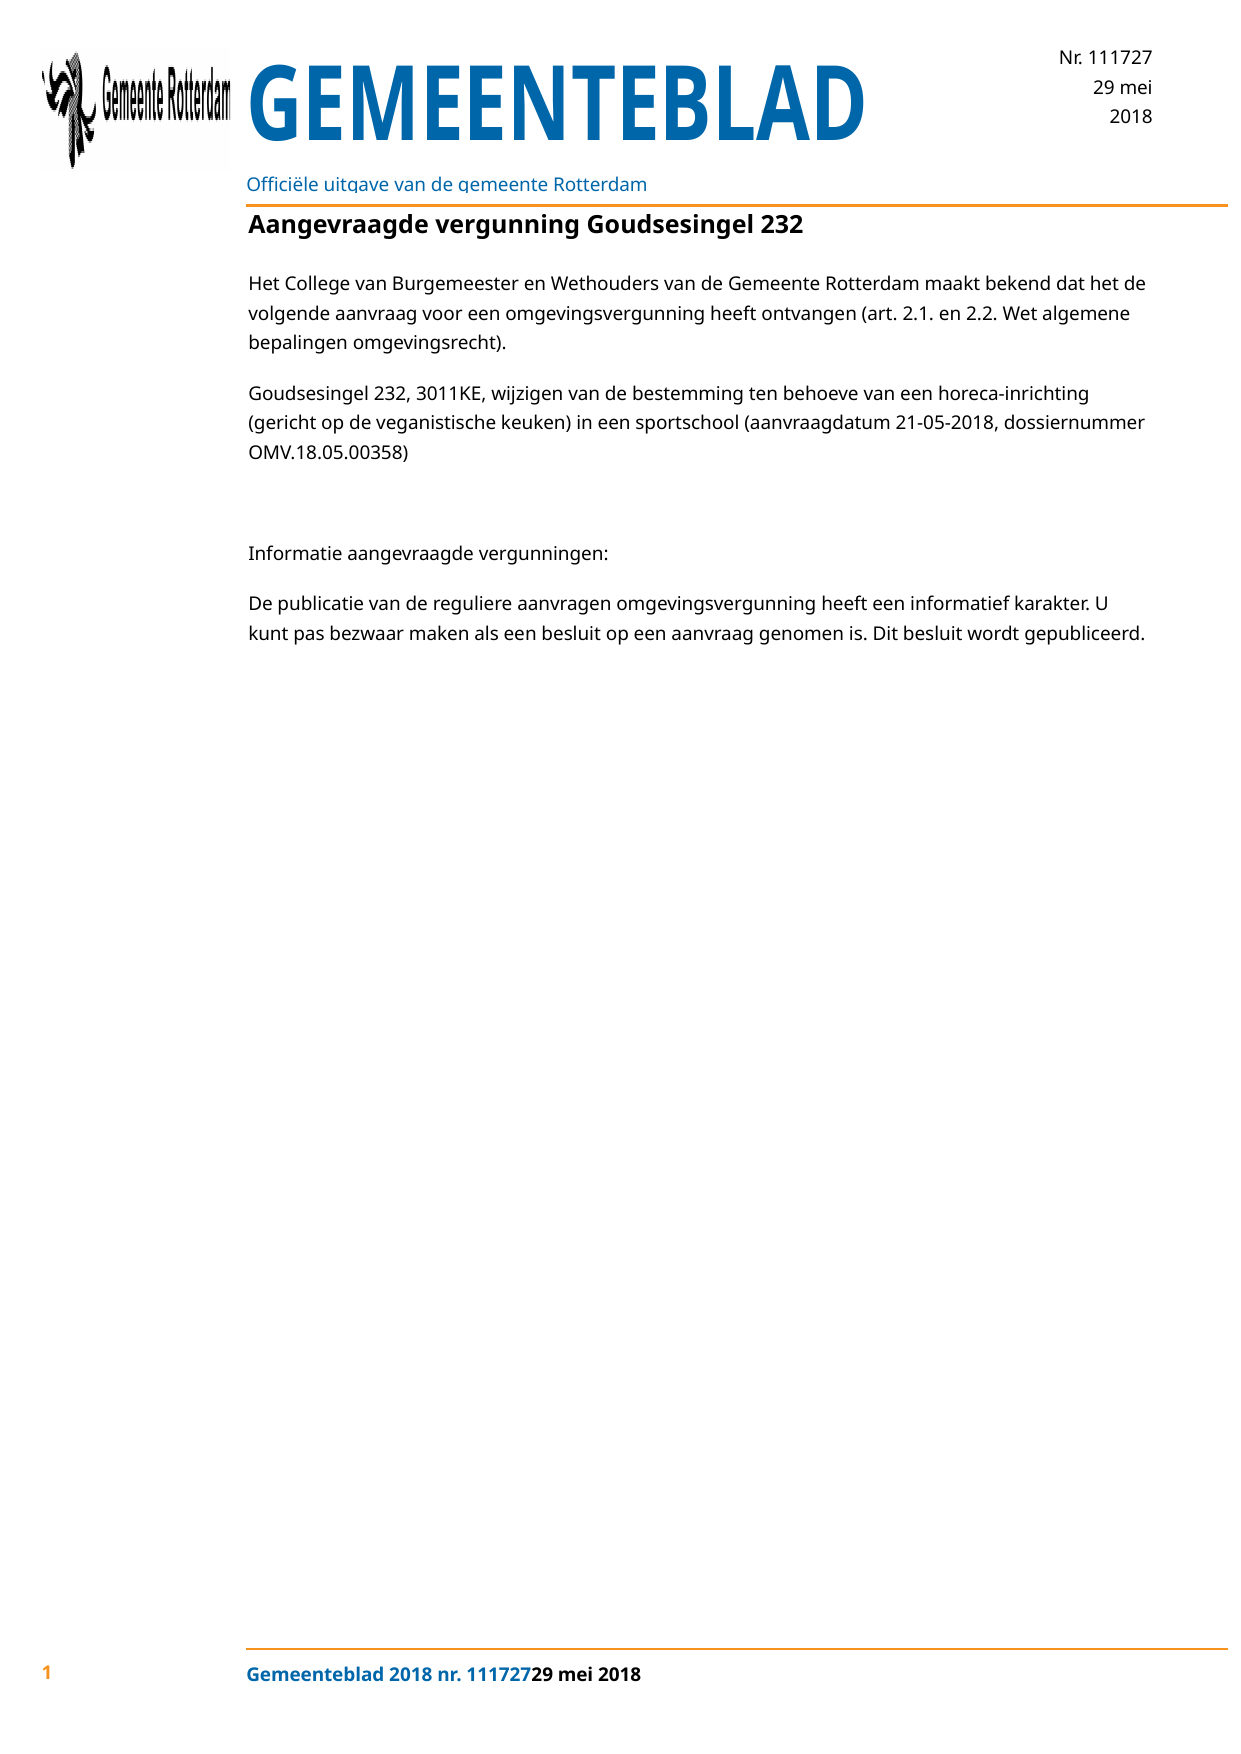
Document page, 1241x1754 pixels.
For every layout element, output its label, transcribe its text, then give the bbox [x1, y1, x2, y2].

text Goudsesingel 232, 3011KE, wijzigen van de bestemming ten behoeve van een horeca-inrichting (gericht op de veganistische keuken) in een sportschool (aanvraagdatum 21-05-2018, dossiernummer OMV.18.05.00358) [248, 380, 1152, 465]
text Het College van Burgemeester en Wethouders van de Gemeente Rotterdam maakt bekend dat het de volgende aanvraag voor een omgevingsvergunning heeft ontvangen (art. 2.1. en 2.2. Wet algemene bepalingen omgevingsrecht). [248, 270, 1152, 355]
picture [41, 47, 231, 172]
text Aangevraagde vergunning Goudsesingel 232 [248, 207, 1152, 241]
text De publicatie van de reguliere aanvragen omgevingsvergunning heeft een informatief karakter. U kunt pas bezwaar maken als een besluit op een aanvraag genomen is. Dit besluit wordt gepubliceerd. [248, 590, 1152, 646]
text Informatie aangevraagde vergunningen: [248, 540, 1152, 566]
